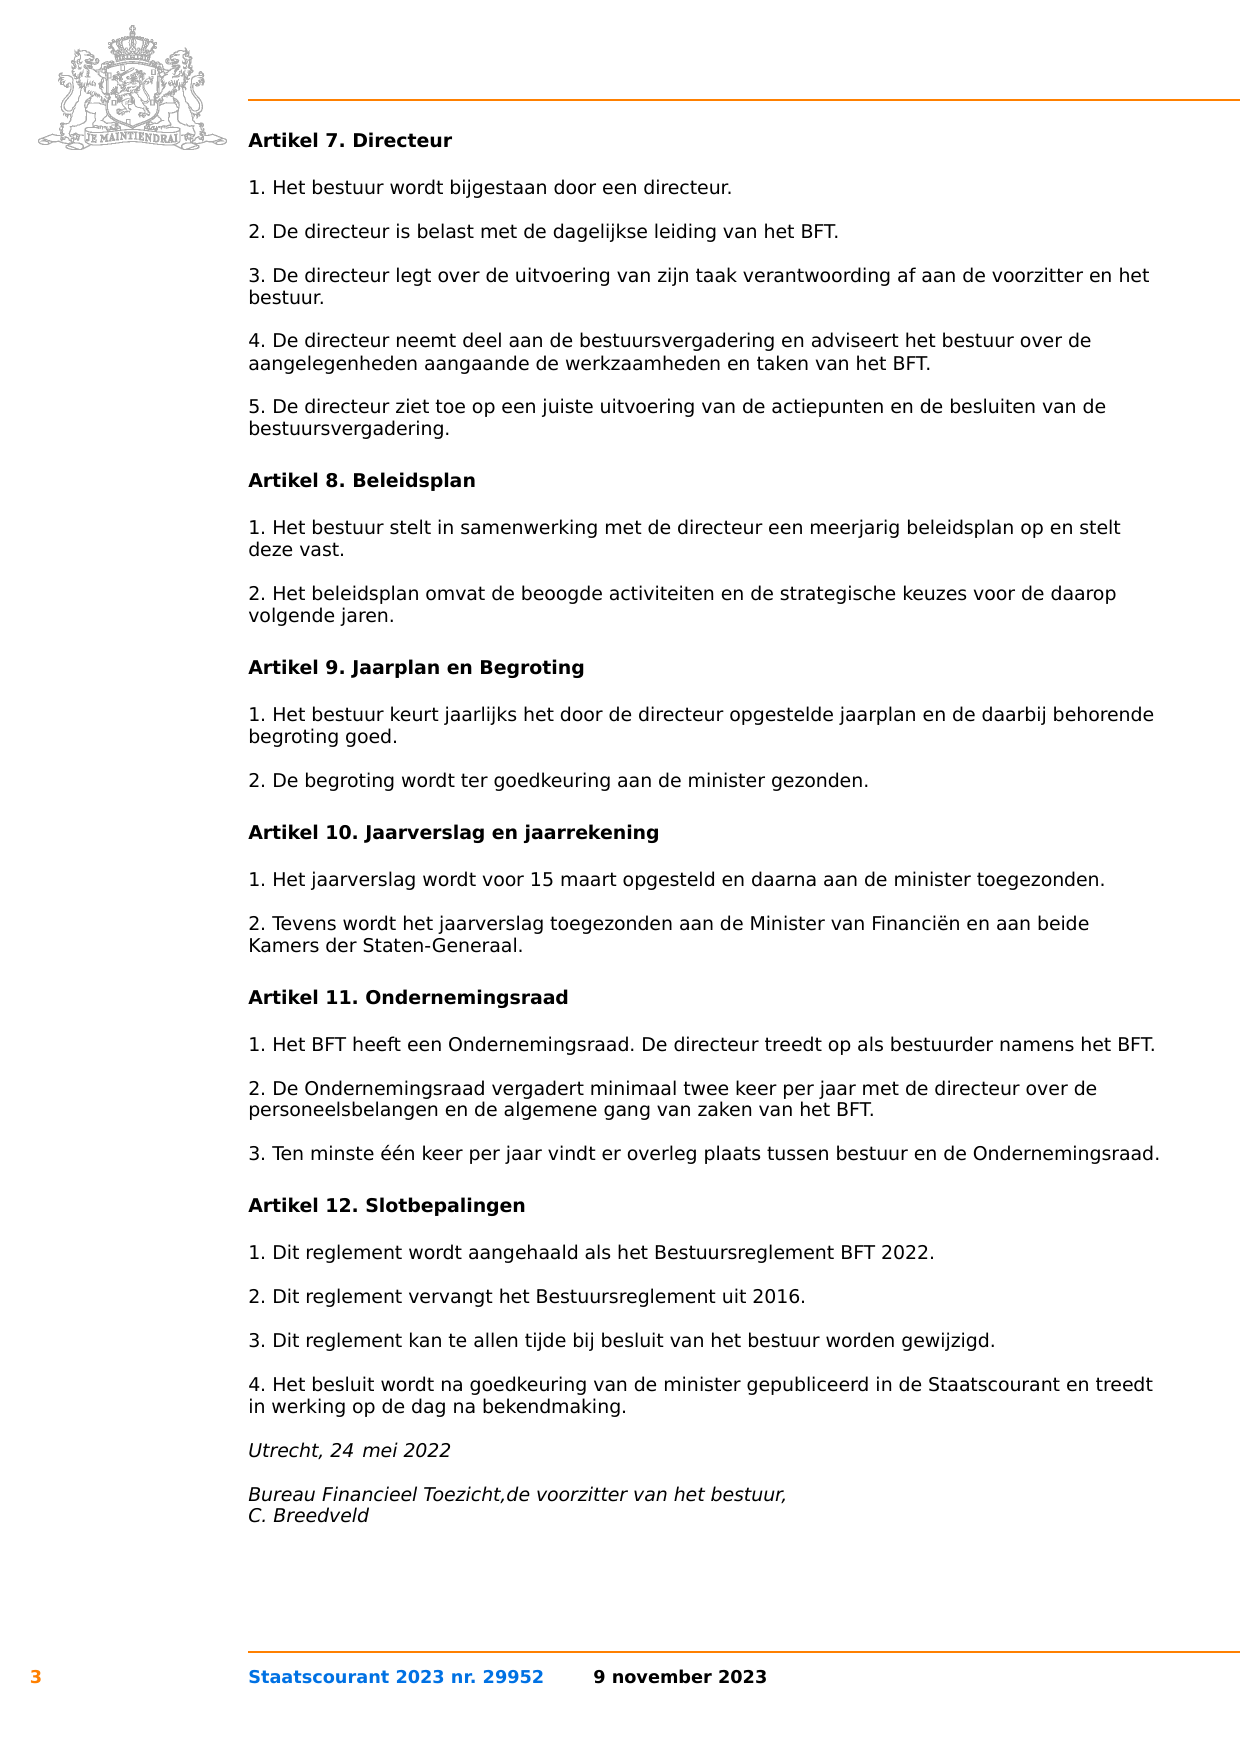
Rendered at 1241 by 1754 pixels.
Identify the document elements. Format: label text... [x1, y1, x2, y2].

text 2. De begroting wordt ter goedkeuring aan de minister gezonden. [248, 770, 1163, 792]
text 2. Dit reglement vervangt het Bestuursreglement uit 2016. [248, 1286, 1163, 1308]
text Bureau Financieel Toezicht,de voorzitter van het bestuur, C. Breedveld [248, 1483, 1163, 1527]
text 1. Dit reglement wordt aangehaald als het Bestuursreglement BFT 2022. [248, 1242, 1163, 1264]
text Utrecht, 24 mei 2022 [248, 1439, 1163, 1462]
text 1. Het BFT heeft een Ondernemingsraad. De directeur treedt op als bestuurder namens het BFT. [248, 1033, 1163, 1056]
text 2. Het beleidsplan omvat de beoogde activiteiten en de strategische keuzes voor de daarop volgende jaren. [248, 583, 1163, 627]
text 2. De Ondernemingsraad vergadert minimaal twee keer per jaar met de directeur over de personeelsbelangen en de algemene gang van zaken van het BFT. [248, 1077, 1163, 1121]
subtitle Artikel 7. Directeur [248, 130, 1163, 152]
subtitle Artikel 11. Ondernemingsraad [248, 987, 1163, 1008]
text 1. Het bestuur stelt in samenwerking met de directeur een meerjarig beleidsplan op en stelt deze vast. [248, 517, 1163, 561]
subtitle Artikel 9. Jaarplan en Begroting [248, 657, 1163, 679]
text 3. Ten minste één keer per jaar vindt er overleg plaats tussen bestuur en de Ondernemingsraad. [248, 1143, 1163, 1165]
picture [38, 25, 227, 150]
subtitle Artikel 12. Slotbepalingen [248, 1195, 1163, 1217]
text 2. Tevens wordt het jaarverslag toegezonden aan de Minister van Financiën en aan beide Kamers der Staten-Generaal. [248, 913, 1163, 957]
text 3. De directeur legt over de uitvoering van zijn taak verantwoording af aan de voorzitter en het bestuur. [248, 264, 1163, 308]
subtitle Artikel 8. Beleidsplan [248, 470, 1163, 492]
text 4. Het besluit wordt na goedkeuring van de minister gepubliceerd in de Staatscourant en treedt in werking op de dag na bekendmaking. [248, 1374, 1163, 1418]
text 1. Het bestuur keurt jaarlijks het door de directeur opgestelde jaarplan en de daarbij behorende begroting goed. [248, 704, 1163, 748]
text 1. Het jaarverslag wordt voor 15 maart opgesteld en daarna aan de minister toegezonden. [248, 869, 1163, 891]
text 4. De directeur neemt deel aan de bestuursvergadering en adviseert het bestuur over de aangelegenheden aangaande de werkzaamheden en taken van het BFT. [248, 330, 1163, 374]
text 3. Dit reglement kan te allen tijde bij besluit van het bestuur worden gewijzigd. [248, 1330, 1163, 1352]
subtitle Artikel 10. Jaarverslag en jaarrekening [248, 822, 1163, 844]
text 2. De directeur is belast met de dagelijkse leiding van het BFT. [248, 221, 1163, 243]
text 1. Het bestuur wordt bijgestaan door een directeur. [248, 177, 1163, 199]
text 5. De directeur ziet toe op een juiste uitvoering van de actiepunten en de besluiten van de bestuursvergadering. [248, 396, 1163, 440]
